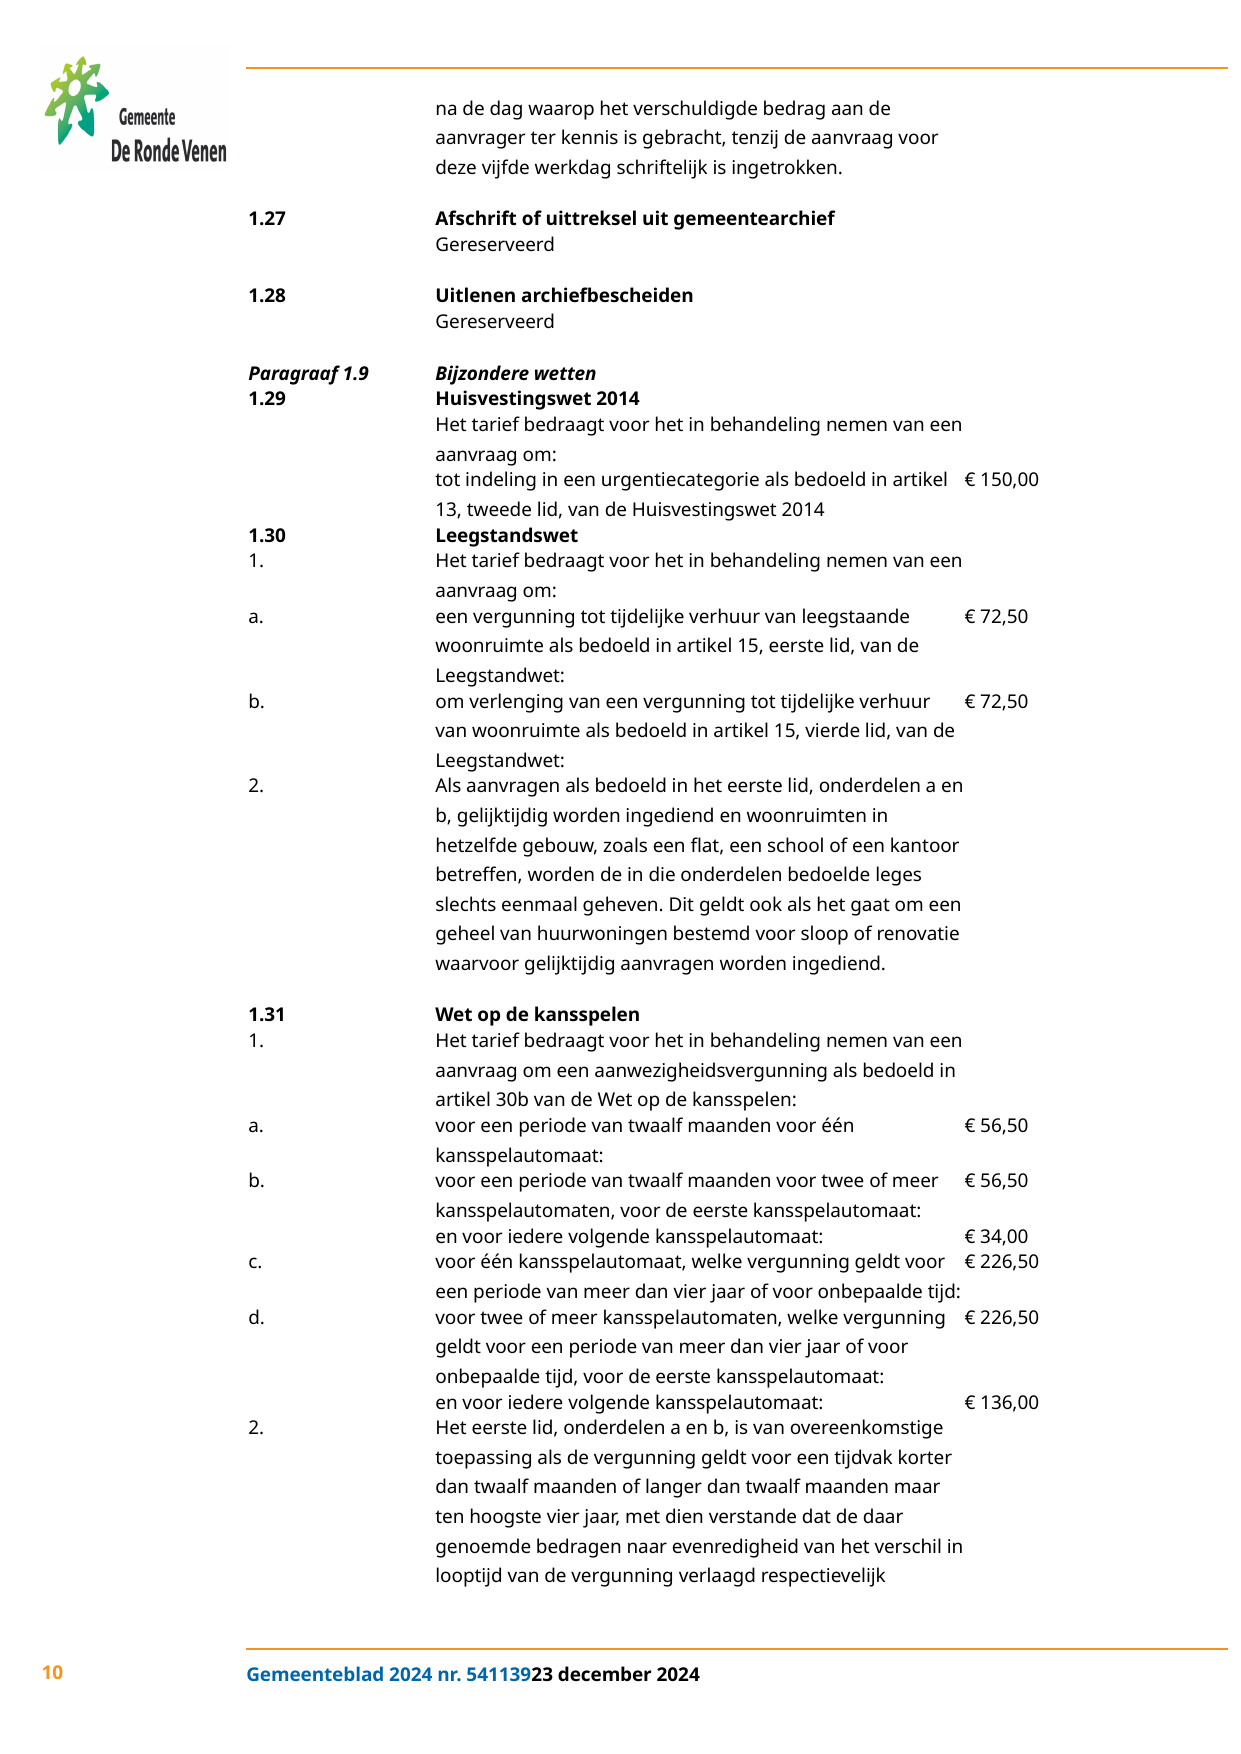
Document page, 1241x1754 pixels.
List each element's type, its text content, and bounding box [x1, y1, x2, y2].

table_cell [964, 522, 1152, 548]
table_cell [964, 360, 1152, 386]
table_cell € 34,00 [964, 1223, 1152, 1249]
table_cell [248, 231, 435, 257]
table_cell 2. [248, 773, 435, 976]
table_cell [435, 180, 964, 205]
table_cell 1. [248, 1028, 435, 1112]
table_cell Leegstandswet [435, 522, 964, 548]
table_cell [964, 773, 1152, 976]
table_cell [248, 411, 435, 467]
table_cell 1.28 [248, 283, 435, 308]
table_cell na de dag waarop het verschuldigde bedrag aan de aanvrager ter kennis is gebracht, tenzij de aanvraag voor deze vijfde werkdag schriftelijk is ingetrokken. [435, 95, 964, 180]
table_cell a. [248, 603, 435, 688]
table_cell 1.29 [248, 386, 435, 411]
table_cell Gereserveerd [435, 231, 964, 257]
table_cell Gereserveerd [435, 308, 964, 334]
table_cell € 72,50 [964, 603, 1152, 688]
table_cell [964, 976, 1152, 1002]
table_cell Wet op de kansspelen [435, 1002, 964, 1027]
table_cell [435, 334, 964, 360]
table_cell € 72,50 [964, 688, 1152, 773]
table_cell een vergunning tot tijdelijke verhuur van leegstaande woonruimte als bedoeld in artikel 15, eerste lid, van de Leegstandwet: [435, 603, 964, 688]
table_cell Afschrift of uittreksel uit gemeentearchief [435, 205, 964, 231]
table_cell [248, 95, 435, 180]
table_cell b. [248, 1168, 435, 1223]
table_cell 1.30 [248, 522, 435, 548]
picture [41, 47, 231, 172]
table_cell [964, 95, 1152, 180]
table_cell Het tarief bedraagt voor het in behandeling nemen van een aanvraag om een aanwezigheidsvergunning als bedoeld in artikel 30b van de Wet op de kansspelen: [435, 1028, 964, 1112]
table_cell 1.27 [248, 205, 435, 231]
table_cell Het tarief bedraagt voor het in behandeling nemen van een aanvraag om: [435, 411, 964, 467]
table_cell [964, 257, 1152, 283]
table_cell [964, 386, 1152, 411]
table_cell [964, 308, 1152, 334]
table_cell [248, 308, 435, 334]
table_cell [964, 180, 1152, 205]
table_cell Als aanvragen als bedoeld in het eerste lid, onderdelen a en b, gelijktijdig worden ingediend en woonruimten in hetzelfde gebouw, zoals een flat, een school of een kantoor betreffen, worden de in die onderdelen bedoelde leges slechts eenmaal geheven. Dit geldt ook als het gaat om een geheel van huurwoningen bestemd voor sloop of renovatie waarvoor gelijktijdig aanvragen worden ingediend. [435, 773, 964, 976]
table_cell € 56,50 [964, 1112, 1152, 1168]
table_cell [964, 1415, 1152, 1588]
table_cell voor één kansspelautomaat, welke vergunning geldt voor een periode van meer dan vier jaar of voor onbepaalde tijd: [435, 1249, 964, 1304]
table_cell Uitlenen archiefbescheiden [435, 283, 964, 308]
table_cell 1. [248, 548, 435, 603]
table_cell Het tarief bedraagt voor het in behandeling nemen van een aanvraag om: [435, 548, 964, 603]
table_cell [964, 411, 1152, 467]
table_cell voor een periode van twaalf maanden voor twee of meer kansspelautomaten, voor de eerste kansspelautomaat: [435, 1168, 964, 1223]
table_cell [248, 257, 435, 283]
table_cell Het eerste lid, onderdelen a en b, is van overeenkomstige toepassing als de vergunning geldt voor een tijdvak korter dan twaalf maanden of langer dan twaalf maanden maar ten hoogste vier jaar, met dien verstande dat de daar genoemde bedragen naar evenredigheid van het verschil in looptijd van de vergunning verlaagd respectievelijk [435, 1415, 964, 1588]
table_cell Huisvestingswet 2014 [435, 386, 964, 411]
table_cell 1.31 [248, 1002, 435, 1027]
table_cell Bijzondere wetten [435, 360, 964, 386]
table_cell [964, 334, 1152, 360]
table_cell om verlenging van een vergunning tot tijdelijke verhuur van woonruimte als bedoeld in artikel 15, vierde lid, van de Leegstandwet: [435, 688, 964, 773]
table_cell [248, 467, 435, 522]
table_cell € 226,50 [964, 1249, 1152, 1304]
table_cell [964, 1002, 1152, 1027]
table_cell [435, 976, 964, 1002]
table_cell en voor iedere volgende kansspelautomaat: [435, 1389, 964, 1414]
table_cell [248, 1223, 435, 1249]
table_cell € 226,50 [964, 1304, 1152, 1389]
table_cell 2. [248, 1415, 435, 1588]
table_cell [248, 180, 435, 205]
table_cell en voor iedere volgende kansspelautomaat: [435, 1223, 964, 1249]
table_cell voor een periode van twaalf maanden voor één kansspelautomaat: [435, 1112, 964, 1168]
table_cell [964, 548, 1152, 603]
table_cell [248, 1389, 435, 1414]
table_cell [435, 257, 964, 283]
table_cell € 150,00 [964, 467, 1152, 522]
table_cell d. [248, 1304, 435, 1389]
table_cell a. [248, 1112, 435, 1168]
table_cell [248, 976, 435, 1002]
table_cell € 56,50 [964, 1168, 1152, 1223]
table_cell tot indeling in een urgentiecategorie als bedoeld in artikel 13, tweede lid, van de Huisvestingswet 2014 [435, 467, 964, 522]
table_cell [248, 334, 435, 360]
table_cell [964, 1028, 1152, 1112]
table_cell [964, 205, 1152, 231]
table_cell voor twee of meer kansspelautomaten, welke vergunning geldt voor een periode van meer dan vier jaar of voor onbepaalde tijd, voor de eerste kansspelautomaat: [435, 1304, 964, 1389]
table_cell b. [248, 688, 435, 773]
table_cell [964, 283, 1152, 308]
table_cell [964, 231, 1152, 257]
table_cell € 136,00 [964, 1389, 1152, 1414]
table_cell Paragraaf 1.9 [248, 360, 435, 386]
table_cell c. [248, 1249, 435, 1304]
